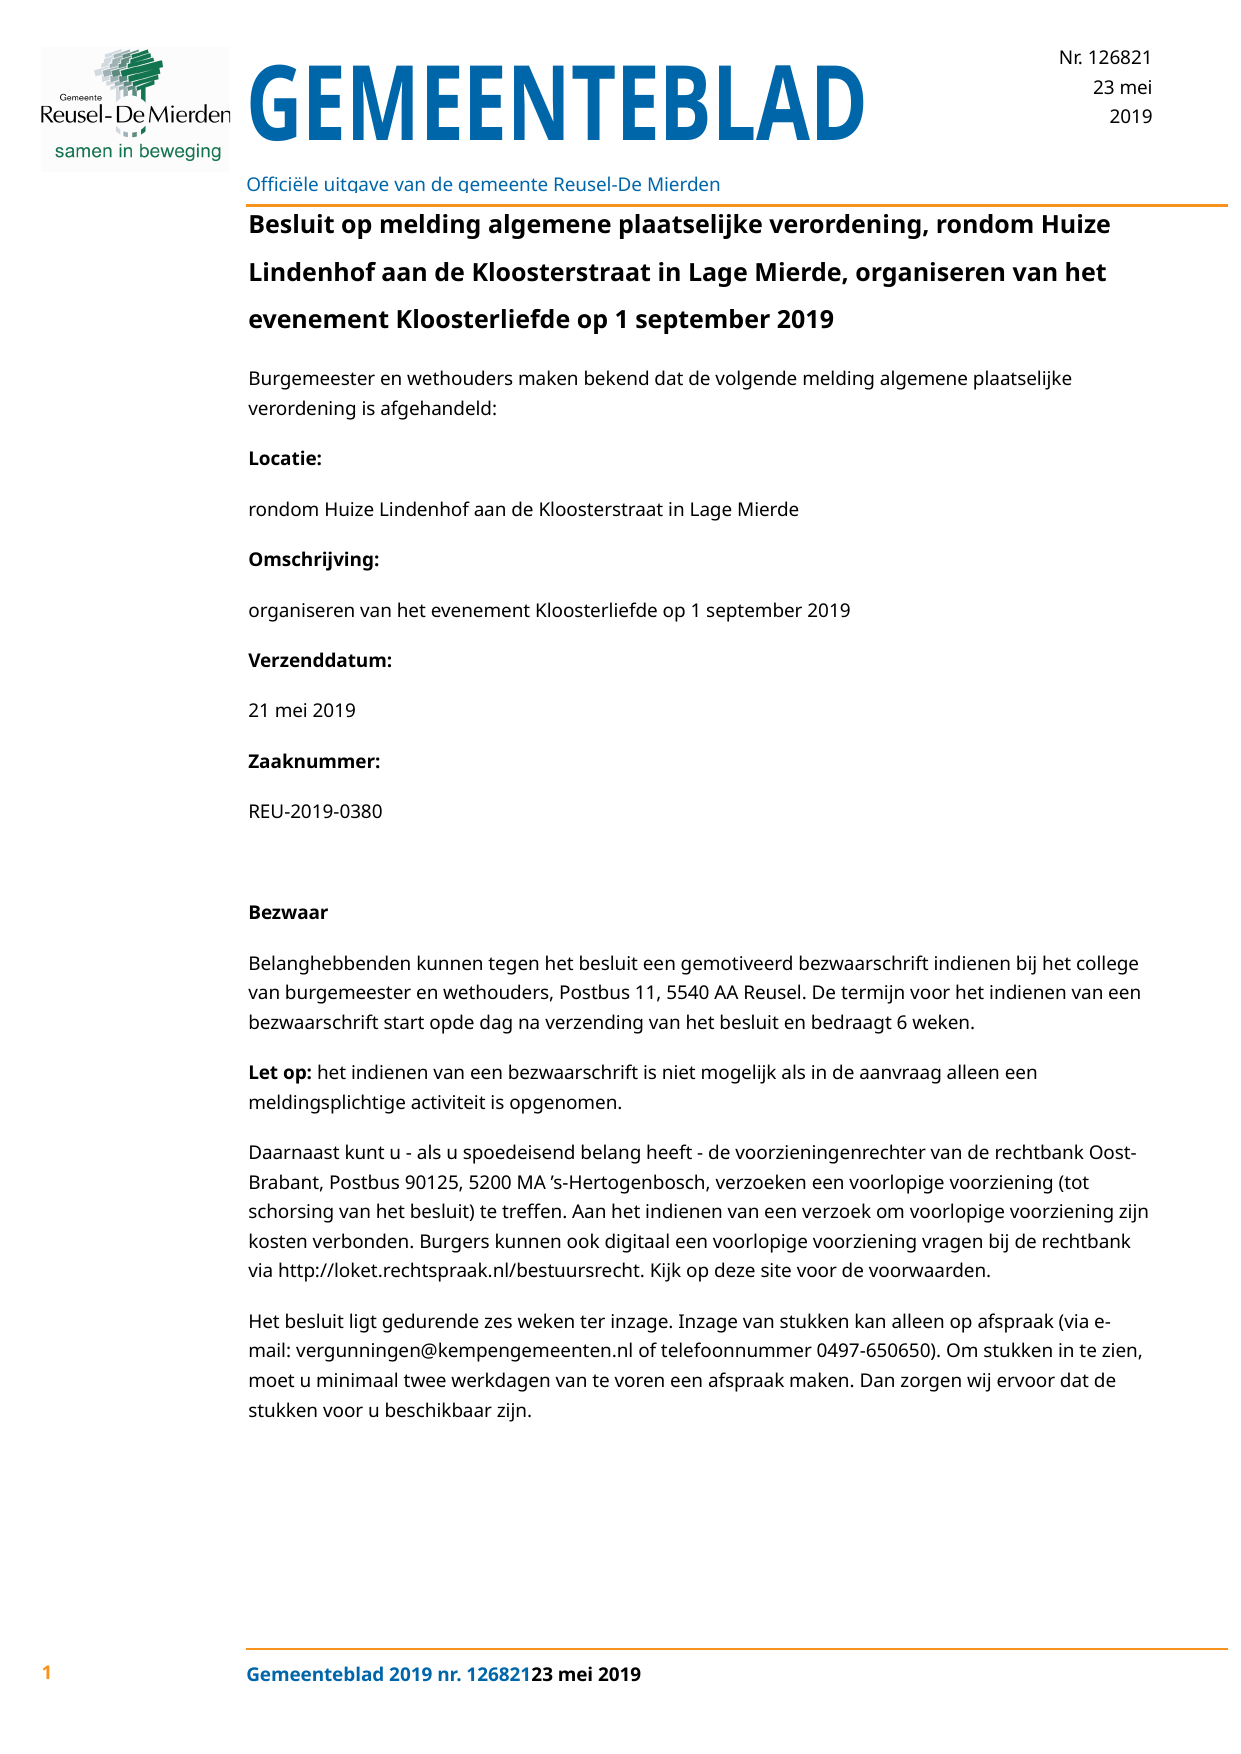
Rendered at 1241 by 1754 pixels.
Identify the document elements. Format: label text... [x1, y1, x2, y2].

text Besluit op melding algemene plaatselijke verordening, rondom Huize Lindenhof aan de Kloosterstraat in Lage Mierde, organiseren van het evenement Kloosterliefde op 1 september 2019 [248, 207, 1152, 336]
picture [41, 47, 231, 172]
text Zaaknummer: [248, 748, 1152, 774]
text Let op: het indienen van een bezwaarschrift is niet mogelijk als in de aanvraag alleen een meldingsplichtige activiteit is opgenomen. [248, 1059, 1152, 1114]
text Burgemeester en wethouders maken bekend dat de volgende melding algemene plaatselijke verordening is afgehandeld: [248, 366, 1152, 421]
text REU-2019-0380 [248, 798, 1152, 824]
text Het besluit ligt gedurende zes weken ter inzage. Inzage van stukken kan alleen op afspraak (via e-mail: vergunningen@kempengemeenten.nl of telefoonnummer 0497-650650). Om stukken in te zien, moet u minimaal twee werkdagen van te voren een afspraak maken. Dan zorgen wij ervoor dat de stukken voor u beschikbaar zijn. [248, 1308, 1152, 1422]
text 21 mei 2019 [248, 698, 1152, 723]
text Verzenddatum: [248, 647, 1152, 673]
text Locatie: [248, 446, 1152, 471]
text organiseren van het evenement Kloosterliefde op 1 september 2019 [248, 597, 1152, 622]
text Omschrijving: [248, 546, 1152, 572]
text Bezwaar [248, 899, 1152, 925]
text Daarnaast kunt u - als u spoedeisend belang heeft - de voorzieningenrechter van de rechtbank Oost-Brabant, Postbus 90125, 5200 MA ’s-Hertogenbosch, verzoeken een voorlopige voorziening (tot schorsing van het besluit) te treffen. Aan het indienen van een verzoek om voorlopige voorziening zijn kosten verbonden. Burgers kunnen ook digitaal een voorlopige voorziening vragen bij de rechtbank via http://loket.rechtspraak.nl/bestuursrecht. Kijk op deze site voor de voorwaarden. [248, 1139, 1152, 1283]
text Belanghebbenden kunnen tegen het besluit een gemotiveerd bezwaarschrift indienen bij het college van burgemeester en wethouders, Postbus 11, 5540 AA Reusel. De termijn voor het indienen van een bezwaarschrift start opde dag na verzending van het besluit en bedraagt 6 weken. [248, 950, 1152, 1034]
text rondom Huize Lindenhof aan de Kloosterstraat in Lage Mierde [248, 496, 1152, 522]
